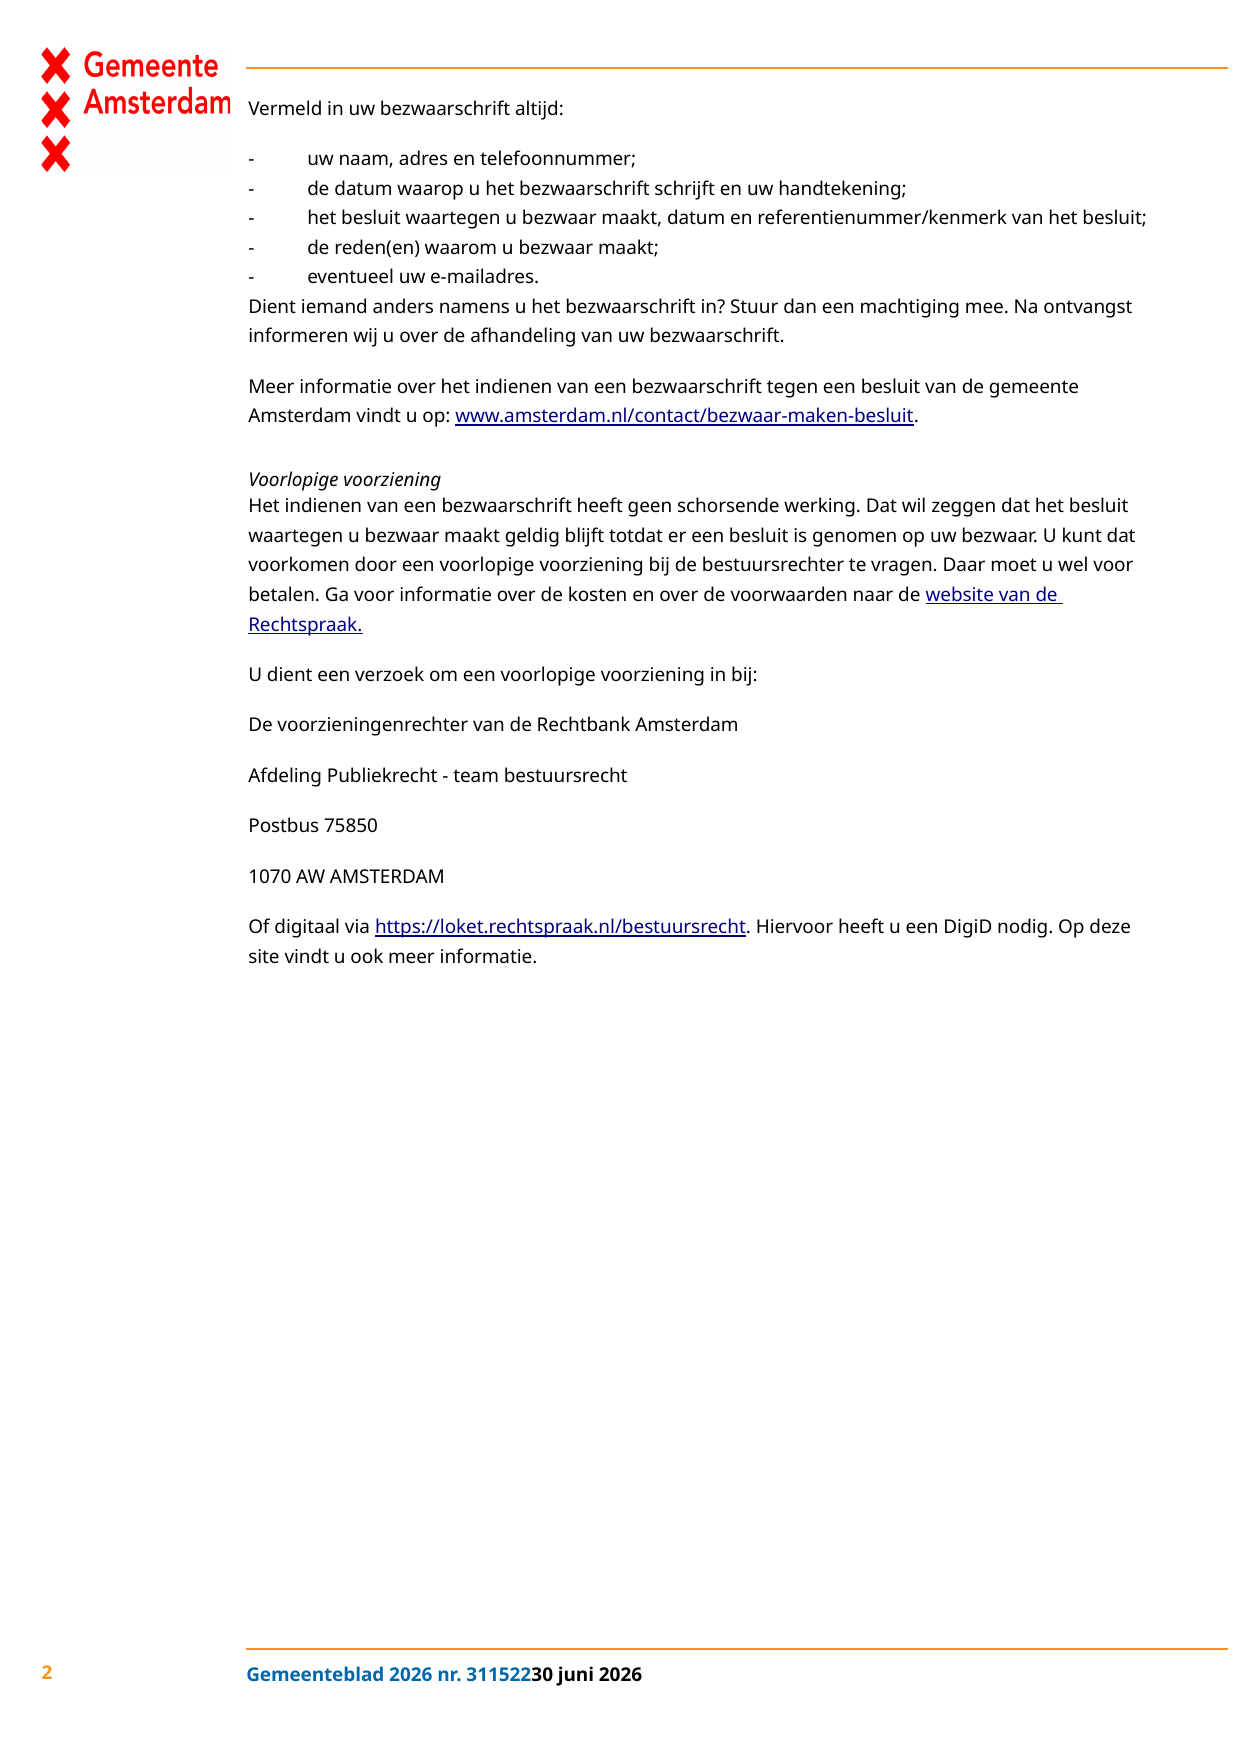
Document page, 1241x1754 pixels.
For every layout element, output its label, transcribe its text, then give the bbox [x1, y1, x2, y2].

text U dient een verzoek om een voorlopige voorziening in bij: [248, 661, 1152, 687]
list de reden(en) waarom u bezwaar maakt; [248, 234, 1152, 260]
text Dient iemand anders namens u het bezwaarschrift in? Stuur dan een machtiging mee. Na ontvangst informeren wij u over de afhandeling van uw bezwaarschrift. [248, 293, 1152, 348]
list de datum waarop u het bezwaarschrift schrijft en uw handtekening; [248, 175, 1152, 201]
text 1070 AW AMSTERDAM [248, 863, 1152, 888]
list eventueel uw e-mailadres. [248, 263, 1152, 289]
text Postbus 75850 [248, 812, 1152, 838]
text De voorzieningenrechter van de Rechtbank Amsterdam [248, 712, 1152, 737]
text Het indienen van een bezwaarschrift heeft geen schorsende werking. Dat wil zeggen dat het besluit waartegen u bezwaar maakt geldig blijft totdat er een besluit is genomen op uw bezwaar. U kunt dat voorkomen door een voorlopige voorziening bij de bestuursrechter te vragen. Daar moet u wel voor betalen. Ga voor informatie over de kosten en over de voorwaarden naar de website van de Rechtspraak. [248, 492, 1152, 636]
text Afdeling Publiekrecht - team bestuursrecht [248, 762, 1152, 788]
text Vermeld in uw bezwaarschrift altijd: [248, 95, 1152, 121]
picture [41, 47, 231, 172]
list uw naam, adres en telefoonnummer; [248, 145, 1152, 171]
text Of digitaal via https://loket.rechtspraak.nl/bestuursrecht. Hiervoor heeft u een DigiD nodig. Op deze site vindt u ook meer informatie. [248, 913, 1152, 968]
text Voorlopige voorziening [248, 467, 1152, 492]
text Meer informatie over het indienen van een bezwaarschrift tegen een besluit van de gemeente Amsterdam vindt u op: www.amsterdam.nl/contact/bezwaar-maken-besluit. [248, 373, 1152, 428]
list het besluit waartegen u bezwaar maakt, datum en referentienummer/kenmerk van het besluit; [248, 204, 1152, 230]
